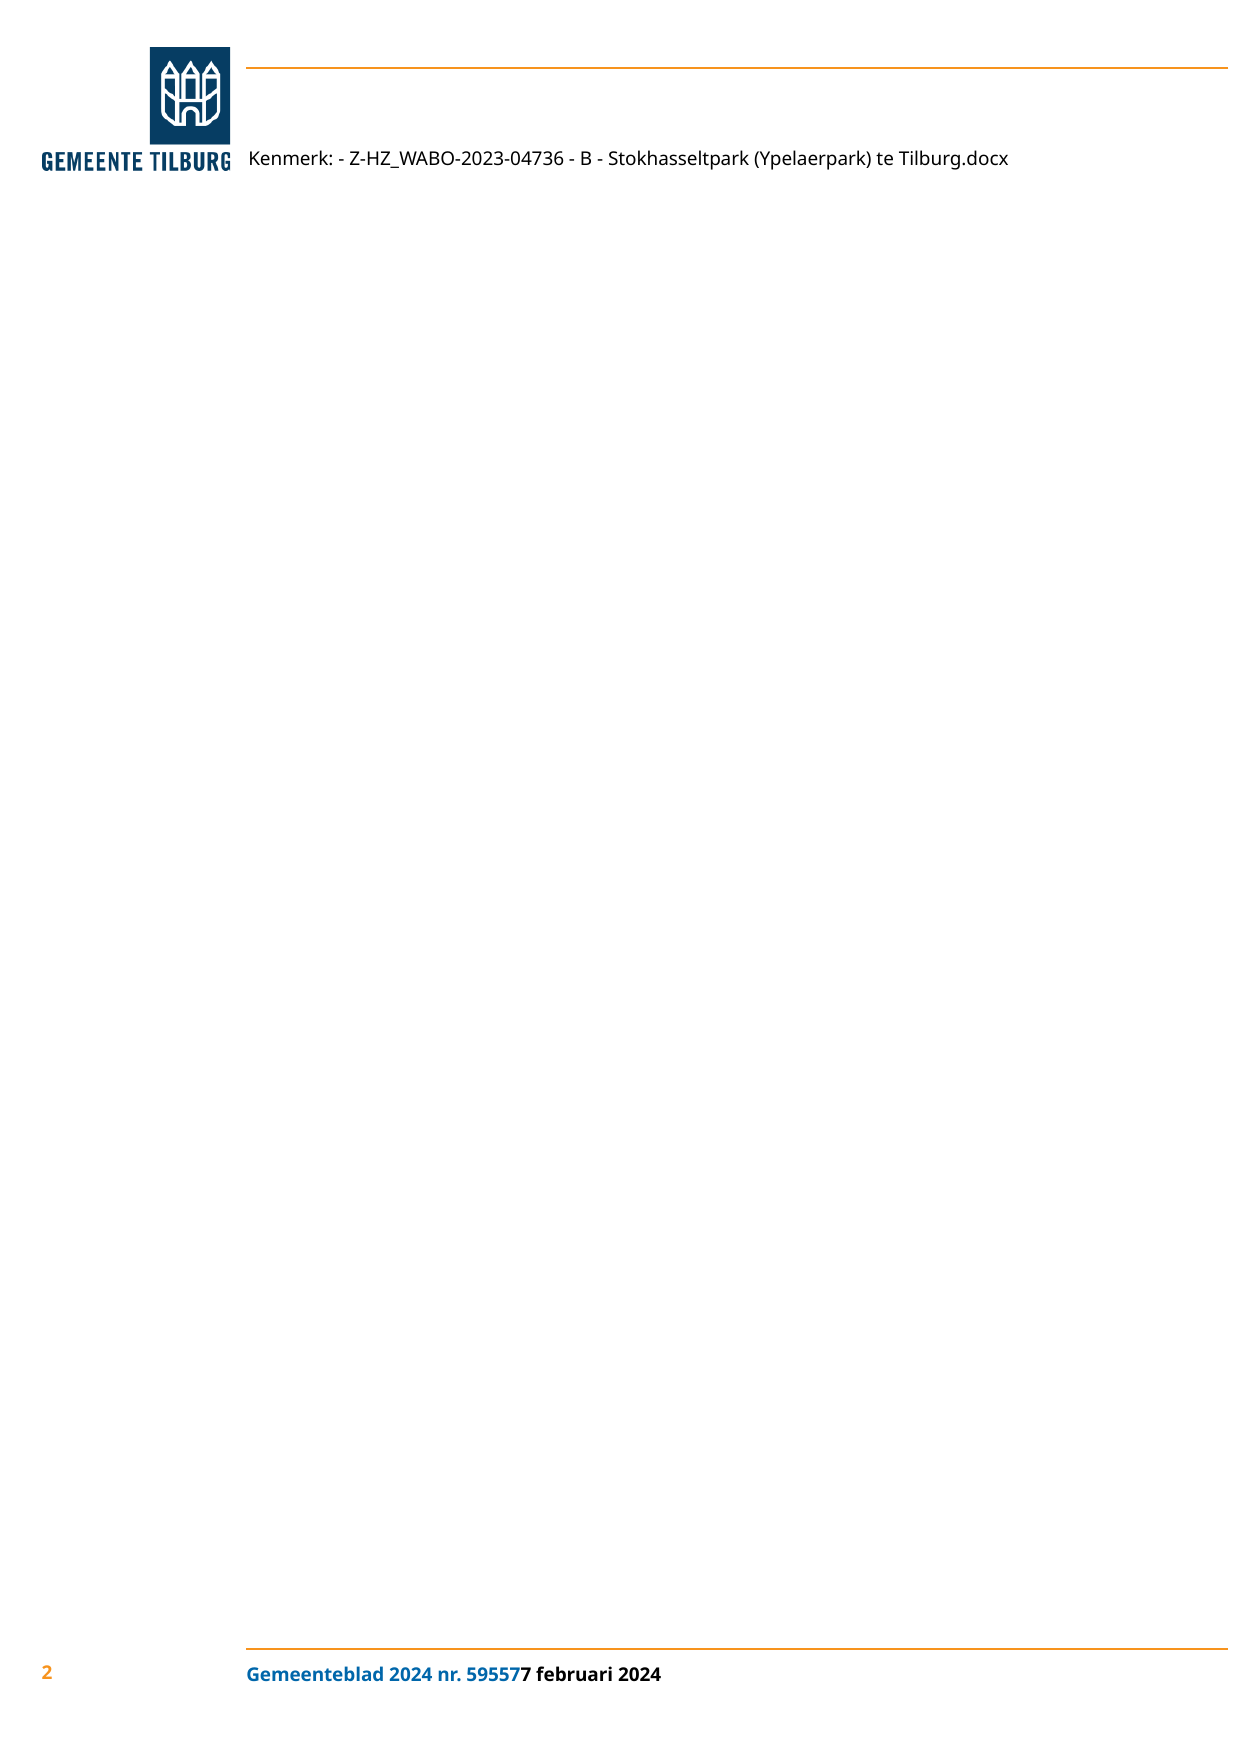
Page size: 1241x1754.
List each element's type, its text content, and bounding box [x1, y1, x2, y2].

text Kenmerk: - Z-HZ_WABO-2023-04736 - B - Stokhasseltpark (Ypelaerpark) te Tilburg.docx [248, 145, 1152, 171]
picture [41, 47, 231, 172]
